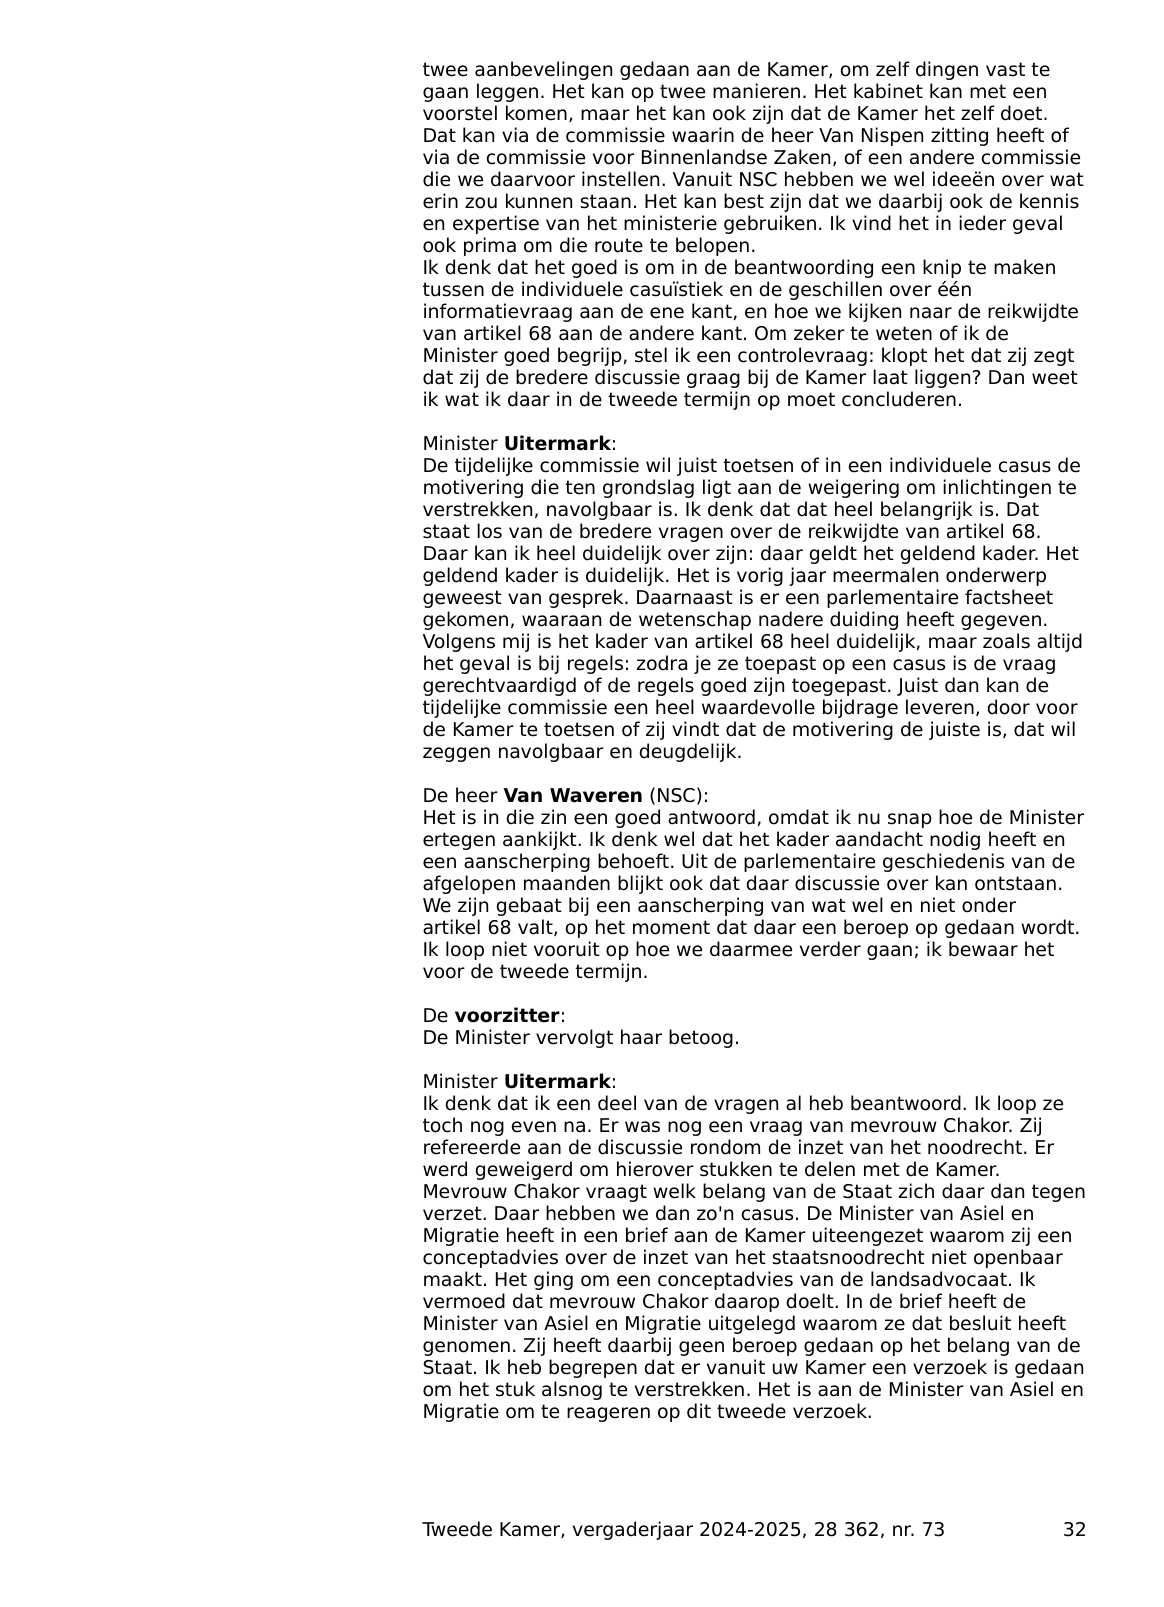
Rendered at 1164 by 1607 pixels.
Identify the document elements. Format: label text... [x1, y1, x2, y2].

text Ik denk dat ik een deel van de vragen al heb beantwoord. Ik loop ze toch nog even na. Er was nog een vraag van mevrouw Chakor. Zij refereerde aan de discussie rondom de inzet van het noodrecht. Er werd geweigerd om hierover stukken te delen met de Kamer. Mevrouw Chakor vraagt welk belang van de Staat zich daar dan tegen verzet. Daar hebben we dan zo'n casus. De Minister van Asiel en Migratie heeft in een brief aan de Kamer uiteengezet waarom zij een conceptadvies over de inzet van het staatsnoodrecht niet openbaar maakt. Het ging om een conceptadvies van de landsadvocaat. Ik vermoed dat mevrouw Chakor daarop doelt. In de brief heeft de Minister van Asiel en Migratie uitgelegd waarom ze dat besluit heeft genomen. Zij heeft daarbij geen beroep gedaan op het belang van de Staat. Ik heb begrepen dat er vanuit uw Kamer een verzoek is gedaan om het stuk alsnog te verstrekken. Het is aan de Minister van Asiel en Migratie om te reageren op dit tweede verzoek. [422, 1093, 1087, 1423]
text De heer Van Waveren (NSC): [422, 785, 1087, 807]
text Het is in die zin een goed antwoord, omdat ik nu snap hoe de Minister ertegen aankijkt. Ik denk wel dat het kader aandacht nodig heeft en een aanscherping behoeft. Uit de parlementaire geschiedenis van de afgelopen maanden blijkt ook dat daar discussie over kan ontstaan. We zijn gebaat bij een aanscherping van wat wel en niet onder artikel 68 valt, op het moment dat daar een beroep op gedaan wordt. Ik loop niet vooruit op hoe we daarmee verder gaan; ik bewaar het voor de tweede termijn. [422, 807, 1087, 983]
text Ik denk dat het goed is om in de beantwoording een knip te maken tussen de individuele casuïstiek en de geschillen over één informatievraag aan de ene kant, en hoe we kijken naar de reikwijdte van artikel 68 aan de andere kant. Om zeker te weten of ik de Minister goed begrijp, stel ik een controlevraag: klopt het dat zij zegt dat zij de bredere discussie graag bij de Kamer laat liggen? Dan weet ik wat ik daar in de tweede termijn op moet concluderen. [422, 257, 1087, 411]
text twee aanbevelingen gedaan aan de Kamer, om zelf dingen vast te gaan leggen. Het kan op twee manieren. Het kabinet kan met een voorstel komen, maar het kan ook zijn dat de Kamer het zelf doet. Dat kan via de commissie waarin de heer Van Nispen zitting heeft of via de commissie voor Binnenlandse Zaken, of een andere commissie die we daarvoor instellen. Vanuit NSC hebben we wel ideeën over wat erin zou kunnen staan. Het kan best zijn dat we daarbij ook de kennis en expertise van het ministerie gebruiken. Ik vind het in ieder geval ook prima om die route te belopen. [422, 59, 1087, 257]
text De voorzitter: [422, 1005, 1087, 1027]
text De Minister vervolgt haar betoog. [422, 1027, 1087, 1049]
text Minister Uitermark: [422, 1071, 1087, 1093]
text Minister Uitermark: [422, 433, 1087, 455]
text De tijdelijke commissie wil juist toetsen of in een individuele casus de motivering die ten grondslag ligt aan de weigering om inlichtingen te verstrekken, navolgbaar is. Ik denk dat dat heel belangrijk is. Dat staat los van de bredere vragen over de reikwijdte van artikel 68. Daar kan ik heel duidelijk over zijn: daar geldt het geldend kader. Het geldend kader is duidelijk. Het is vorig jaar meermalen onderwerp geweest van gesprek. Daarnaast is er een parlementaire factsheet gekomen, waaraan de wetenschap nadere duiding heeft gegeven. Volgens mij is het kader van artikel 68 heel duidelijk, maar zoals altijd het geval is bij regels: zodra je ze toepast op een casus is de vraag gerechtvaardigd of de regels goed zijn toegepast. Juist dan kan de tijdelijke commissie een heel waardevolle bijdrage leveren, door voor de Kamer te toetsen of zij vindt dat de motivering de juiste is, dat wil zeggen navolgbaar en deugdelijk. [422, 455, 1087, 763]
